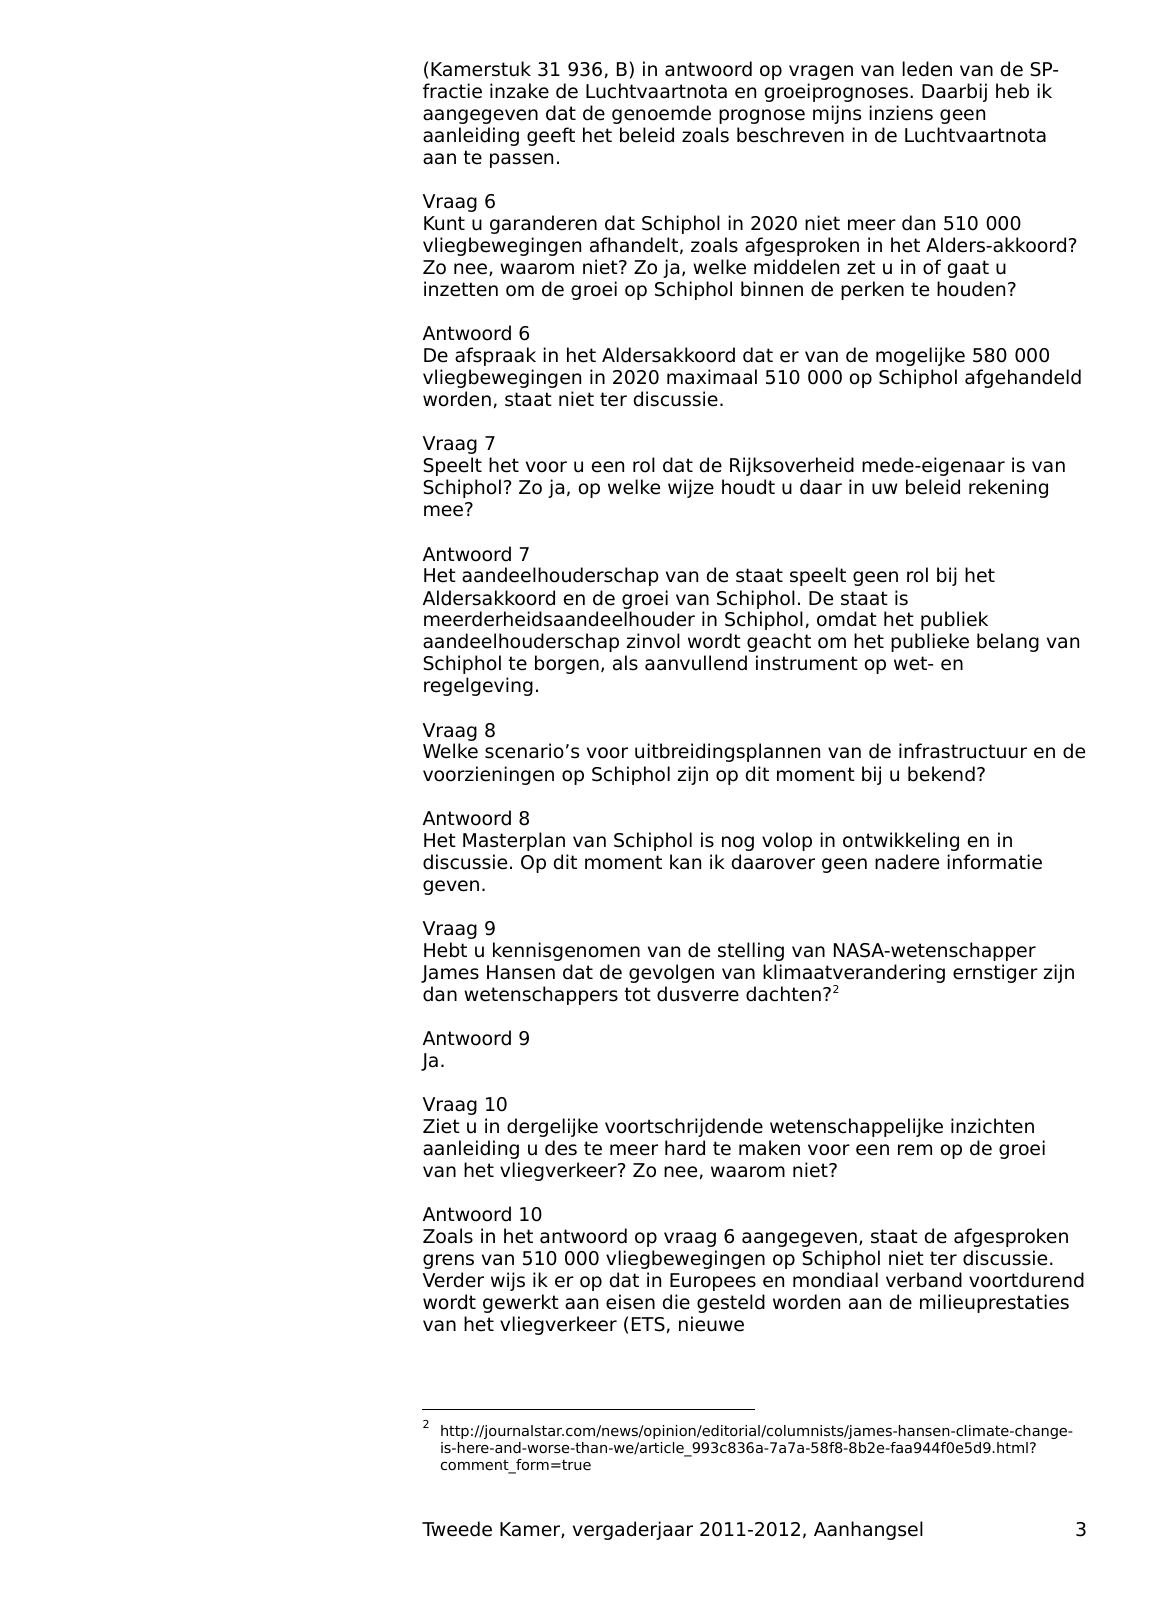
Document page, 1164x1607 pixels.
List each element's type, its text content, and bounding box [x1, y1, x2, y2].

text Kunt u garanderen dat Schiphol in 2020 niet meer dan 510 000 vliegbewegingen afhandelt, zoals afgesproken in het Alders-akkoord? Zo nee, waarom niet? Zo ja, welke middelen zet u in of gaat u inzetten om de groei op Schiphol binnen de perken te houden? [422, 213, 1087, 301]
text Speelt het voor u een rol dat de Rijksoverheid mede-eigenaar is van Schiphol? Zo ja, op welke wijze houdt u daar in uw beleid rekening mee? [422, 455, 1087, 521]
text Welke scenario’s voor uitbreidingsplannen van de infrastructuur en de voorzieningen op Schiphol zijn op dit moment bij u bekend? [422, 741, 1087, 785]
text Vraag 6 [422, 191, 1087, 213]
text Vraag 7 [422, 433, 1087, 455]
text Het Masterplan van Schiphol is nog volop in ontwikkeling en in discussie. Op dit moment kan ik daarover geen nadere informatie geven. [422, 829, 1087, 896]
text (Kamerstuk 31 936, B) in antwoord op vragen van leden van de SP-fractie inzake de Luchtvaartnota en groeiprognoses. Daarbij heb ik aangegeven dat de genoemde prognose mijns inziens geen aanleiding geeft het beleid zoals beschreven in de Luchtvaartnota aan te passen. [422, 59, 1087, 169]
text Hebt u kennisgenomen van de stelling van NASA-wetenschapper James Hansen dat de gevolgen van klimaatverandering ernstiger zijn dan wetenschappers tot dusverre dachten? [422, 940, 1087, 1006]
text Ja. [422, 1050, 1087, 1072]
text Antwoord 10 [422, 1204, 1087, 1226]
text Ziet u in dergelijke voortschrijdende wetenschappelijke inzichten aanleiding u des te meer hard te maken voor een rem op de groei van het vliegverkeer? Zo nee, waarom niet? [422, 1116, 1087, 1182]
text Vraag 9 [422, 918, 1087, 940]
text Zoals in het antwoord op vraag 6 aangegeven, staat de afgesproken grens van 510 000 vliegbewegingen op Schiphol niet ter discussie. Verder wijs ik er op dat in Europees en mondiaal verband voortdurend wordt gewerkt aan eisen die gesteld worden aan de milieuprestaties van het vliegverkeer (ETS, nieuwe [422, 1226, 1087, 1336]
text Vraag 8 [422, 719, 1087, 741]
text Antwoord 7 [422, 543, 1087, 565]
text De afspraak in het Aldersakkoord dat er van de mogelijke 580 000 vliegbewegingen in 2020 maximaal 510 000 op Schiphol afgehandeld worden, staat niet ter discussie. [422, 345, 1087, 411]
text Antwoord 6 [422, 323, 1087, 345]
text Antwoord 8 [422, 808, 1087, 829]
text Antwoord 9 [422, 1028, 1087, 1050]
text Vraag 10 [422, 1094, 1087, 1116]
text http://journalstar.com/news/opinion/editorial/columnists/james-hansen-climate-change-is-here-and-worse-than-we/article_993c836a-7a7a-58f8-8b2e-faa944f0e5d9.html?comment_form=true [422, 1418, 1087, 1474]
text Het aandeelhouderschap van de staat speelt geen rol bij het Aldersakkoord en de groei van Schiphol. De staat is meerderheidsaandeelhouder in Schiphol, omdat het publiek aandeelhouderschap zinvol wordt geacht om het publieke belang van Schiphol te borgen, als aanvullend instrument op wet- en regelgeving. [422, 565, 1087, 697]
